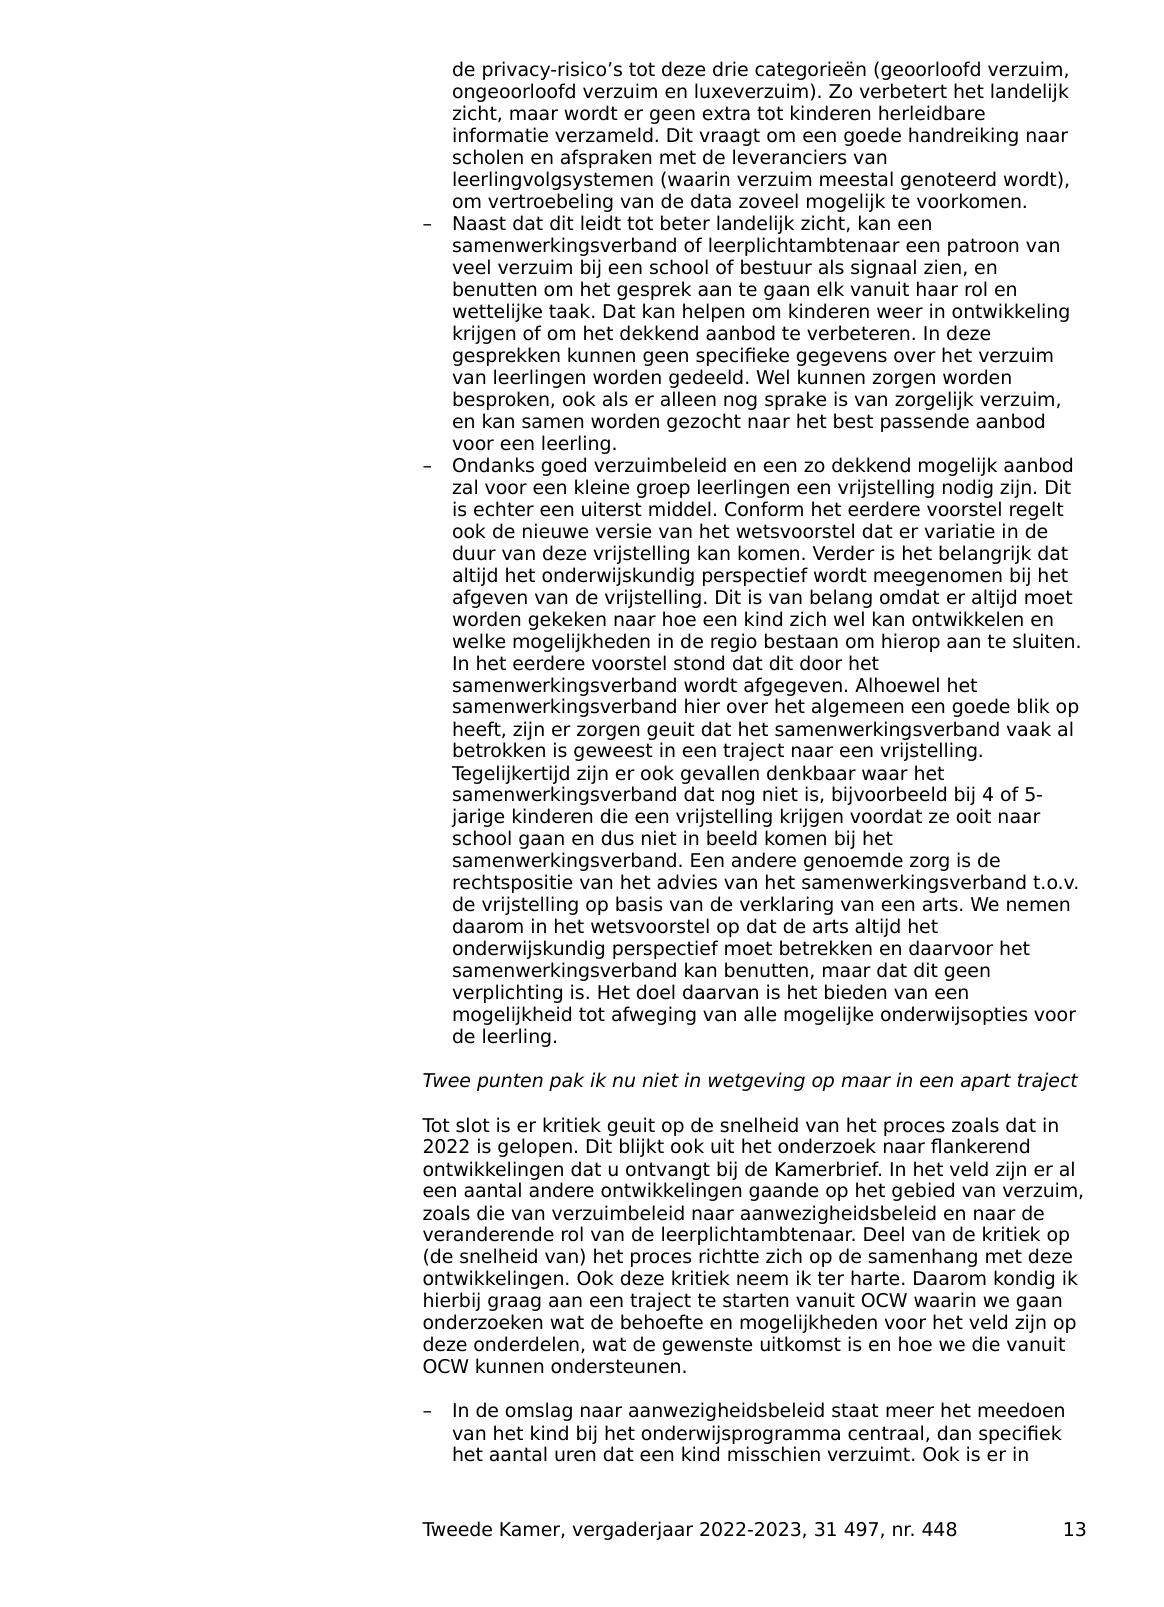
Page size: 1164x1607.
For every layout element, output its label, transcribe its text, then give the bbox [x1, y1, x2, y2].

text – In de omslag naar aanwezigheidsbeleid staat meer het meedoen van het kind bij het onderwijsprogramma centraal, dan specifiek het aantal uren dat een kind misschien verzuimt. Ook is er in [422, 1400, 1087, 1466]
text Tot slot is er kritiek geuit op de snelheid van het proces zoals dat in 2022 is gelopen. Dit blijkt ook uit het onderzoek naar flankerend ontwikkelingen dat u ontvangt bij de Kamerbrief. In het veld zijn er al een aantal andere ontwikkelingen gaande op het gebied van verzuim, zoals die van verzuimbeleid naar aanwezigheidsbeleid en naar de veranderende rol van de leerplichtambtenaar. Deel van de kritiek op (de snelheid van) het proces richtte zich op de samenhang met deze ontwikkelingen. Ook deze kritiek neem ik ter harte. Daarom kondig ik hierbij graag aan een traject te starten vanuit OCW waarin we gaan onderzoeken wat de behoefte en mogelijkheden voor het veld zijn op deze onderdelen, wat de gewenste uitkomst is en hoe we die vanuit OCW kunnen ondersteunen. [422, 1114, 1087, 1378]
subtitle Twee punten pak ik nu niet in wetgeving op maar in een apart traject [422, 1070, 1087, 1092]
text – Naast dat dit leidt tot beter landelijk zicht, kan een samenwerkingsverband of leerplichtambtenaar een patroon van veel verzuim bij een school of bestuur als signaal zien, en benutten om het gesprek aan te gaan elk vanuit haar rol en wettelijke taak. Dat kan helpen om kinderen weer in ontwikkeling krijgen of om het dekkend aanbod te verbeteren. In deze gesprekken kunnen geen specifieke gegevens over het verzuim van leerlingen worden gedeeld. Wel kunnen zorgen worden besproken, ook als er alleen nog sprake is van zorgelijk verzuim, en kan samen worden gezocht naar het best passende aanbod voor een leerling. [422, 213, 1087, 455]
text – Ondanks goed verzuimbeleid en een zo dekkend mogelijk aanbod zal voor een kleine groep leerlingen een vrijstelling nodig zijn. Dit is echter een uiterst middel. Conform het eerdere voorstel regelt ook de nieuwe versie van het wetsvoorstel dat er variatie in de duur van deze vrijstelling kan komen. Verder is het belangrijk dat altijd het onderwijskundig perspectief wordt meegenomen bij het afgeven van de vrijstelling. Dit is van belang omdat er altijd moet worden gekeken naar hoe een kind zich wel kan ontwikkelen en welke mogelijkheden in de regio bestaan om hierop aan te sluiten. In het eerdere voorstel stond dat dit door het samenwerkingsverband wordt afgegeven. Alhoewel het samenwerkingsverband hier over het algemeen een goede blik op heeft, zijn er zorgen geuit dat het samenwerkingsverband vaak al betrokken is geweest in een traject naar een vrijstelling. Tegelijkertijd zijn er ook gevallen denkbaar waar het samenwerkingsverband dat nog niet is, bijvoorbeeld bij 4 of 5-jarige kinderen die een vrijstelling krijgen voordat ze ooit naar school gaan en dus niet in beeld komen bij het samenwerkingsverband. Een andere genoemde zorg is de rechtspositie van het advies van het samenwerkingsverband t.o.v. de vrijstelling op basis van de verklaring van een arts. We nemen daarom in het wetsvoorstel op dat de arts altijd het onderwijskundig perspectief moet betrekken en daarvoor het samenwerkingsverband kan benutten, maar dat dit geen verplichting is. Het doel daarvan is het bieden van een mogelijkheid tot afweging van alle mogelijke onderwijsopties voor de leerling. [422, 455, 1087, 1048]
text de privacy-risico’s tot deze drie categorieën (geoorloofd verzuim, ongeoorloofd verzuim en luxeverzuim). Zo verbetert het landelijk zicht, maar wordt er geen extra tot kinderen herleidbare informatie verzameld. Dit vraagt om een goede handreiking naar scholen en afspraken met de leveranciers van leerlingvolgsystemen (waarin verzuim meestal genoteerd wordt), om vertroebeling van de data zoveel mogelijk te voorkomen. [422, 59, 1087, 213]
